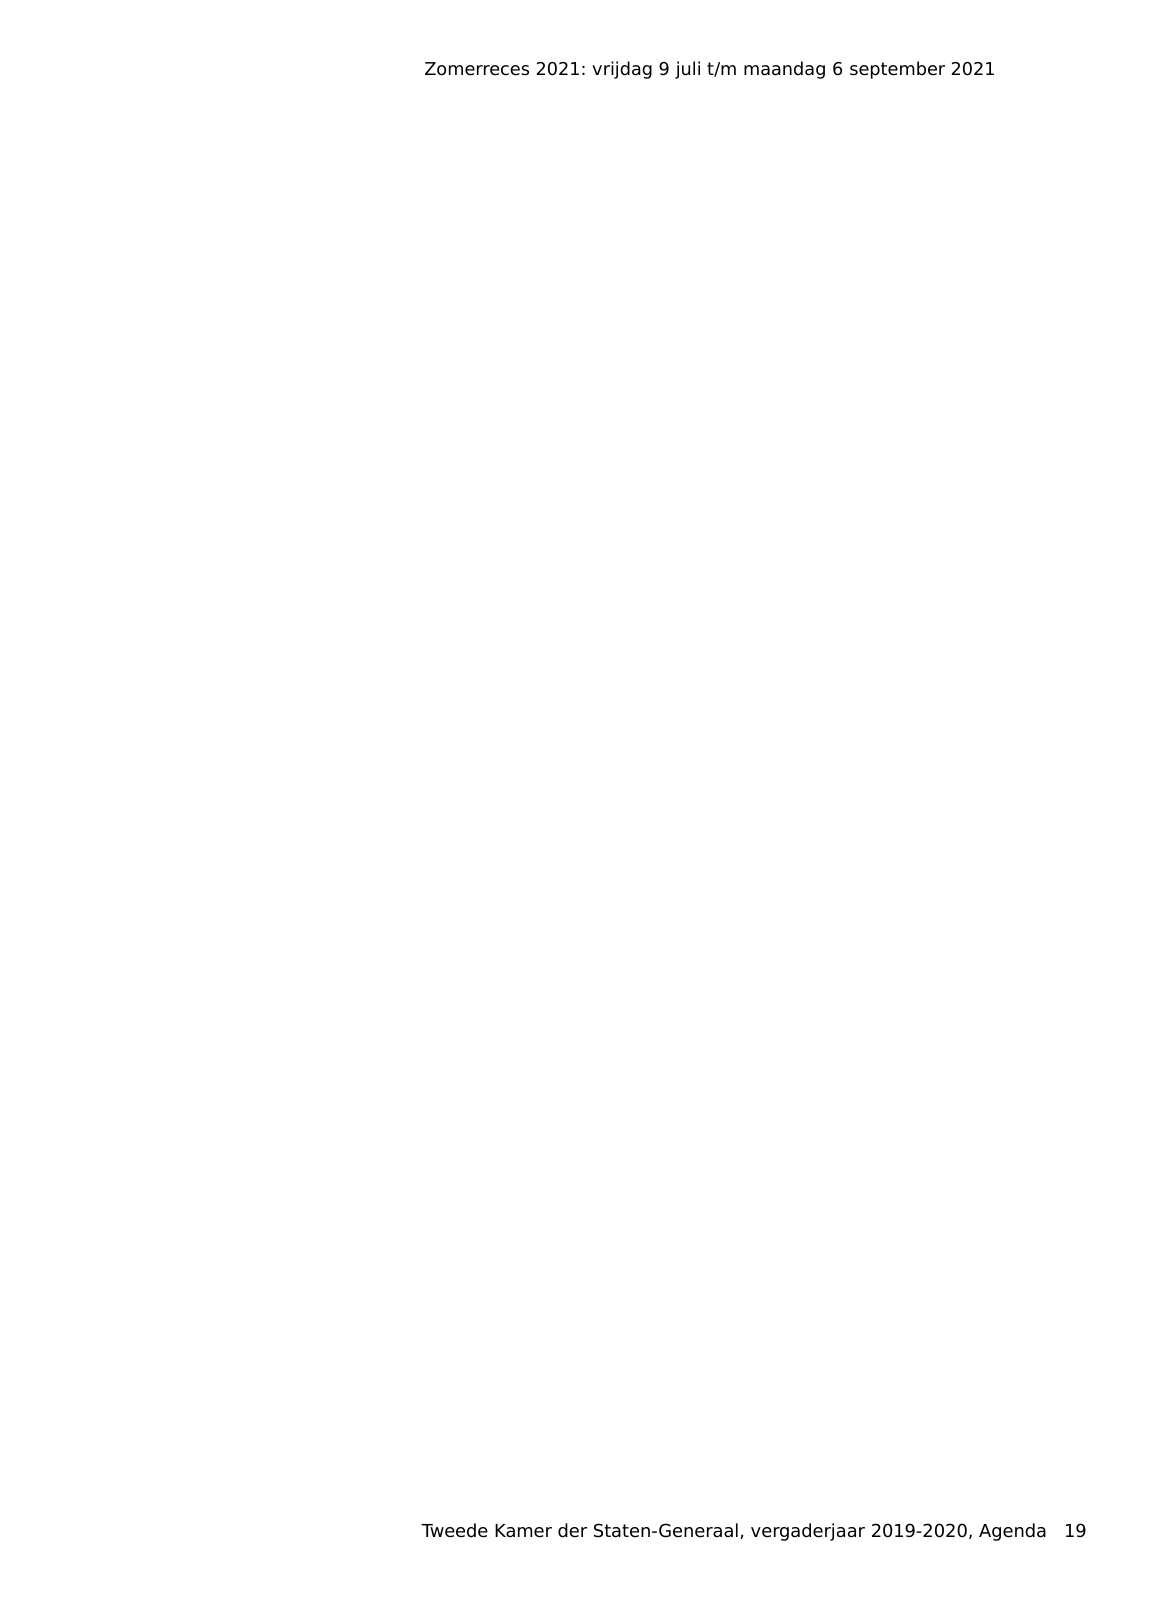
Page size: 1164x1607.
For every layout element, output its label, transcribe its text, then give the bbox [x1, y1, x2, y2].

table_cell [77, 59, 401, 80]
table_cell Zomerreces 2021: vrijdag 9 juli t/m maandag 6 september 2021 [418, 59, 1087, 80]
table_cell [401, 59, 418, 80]
